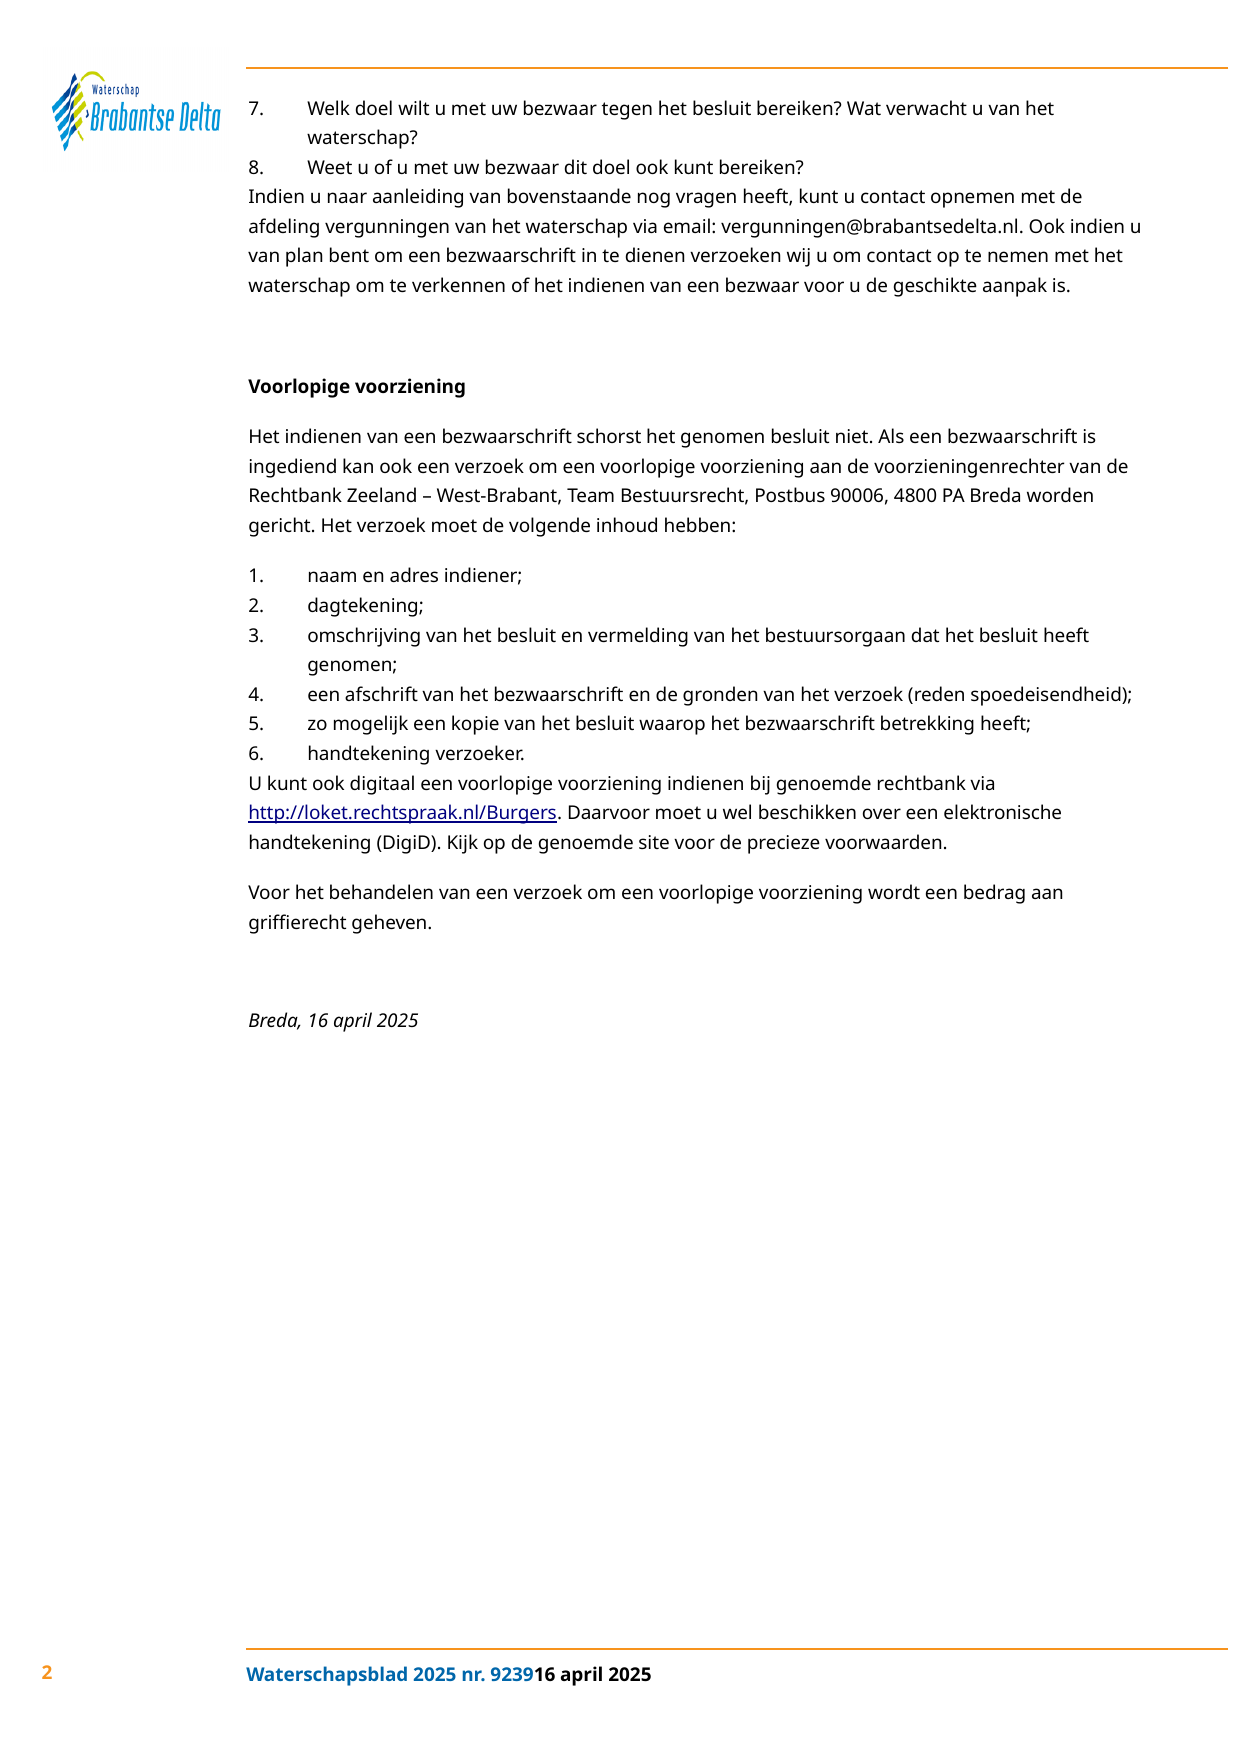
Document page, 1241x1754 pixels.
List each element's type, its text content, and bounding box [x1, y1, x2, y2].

list handtekening verzoeker. [248, 740, 1152, 766]
list zo mogelijk een kopie van het besluit waarop het bezwaarschrift betrekking heeft; [248, 711, 1152, 736]
text U kunt ook digitaal een voorlopige voorziening indienen bij genoemde rechtbank via http://loket.rechtspraak.nl/Burgers. Daarvoor moet u wel beschikken over een elektronische handtekening (DigiD). Kijk op de genoemde site voor de precieze voorwaarden. [248, 770, 1152, 855]
list een afschrift van het bezwaarschrift en de gronden van het verzoek (reden spoedeisendheid); [248, 681, 1152, 707]
list Weet u of u met uw bezwaar dit doel ook kunt bereiken? [248, 154, 1152, 180]
text Breda, 16 april 2025 [248, 1007, 1152, 1033]
text Indien u naar aanleiding van bovenstaande nog vragen heeft, kunt u contact opnemen met de afdeling vergunningen van het waterschap via email: vergunningen@brabantsedelta.nl. Ook indien u van plan bent om een bezwaarschrift in te dienen verzoeken wij u om contact op te nemen met het waterschap om te verkennen of het indienen van een bezwaar voor u de geschikte aanpak is. [248, 183, 1152, 298]
picture [41, 47, 231, 172]
text Voor het behandelen van een verzoek om een voorlopige voorziening wordt een bedrag aan griffierecht geheven. [248, 879, 1152, 935]
list Welk doel wilt u met uw bezwaar tegen het besluit bereiken? Wat verwacht u van het waterschap? [248, 95, 1152, 150]
text Voorlopige voorziening [248, 373, 1152, 399]
text Het indienen van een bezwaarschrift schorst het genomen besluit niet. Als een bezwaarschrift is ingediend kan ook een verzoek om een voorlopige voorziening aan de voorzieningenrechter van de Rechtbank Zeeland – West-Brabant, Team Bestuursrecht, Postbus 90006, 4800 PA Breda worden gericht. Het verzoek moet de volgende inhoud hebben: [248, 423, 1152, 538]
list naam en adres indiener; [248, 563, 1152, 588]
list dagtekening; [248, 592, 1152, 618]
list omschrijving van het besluit en vermelding van het bestuursorgaan dat het besluit heeft genomen; [248, 622, 1152, 677]
